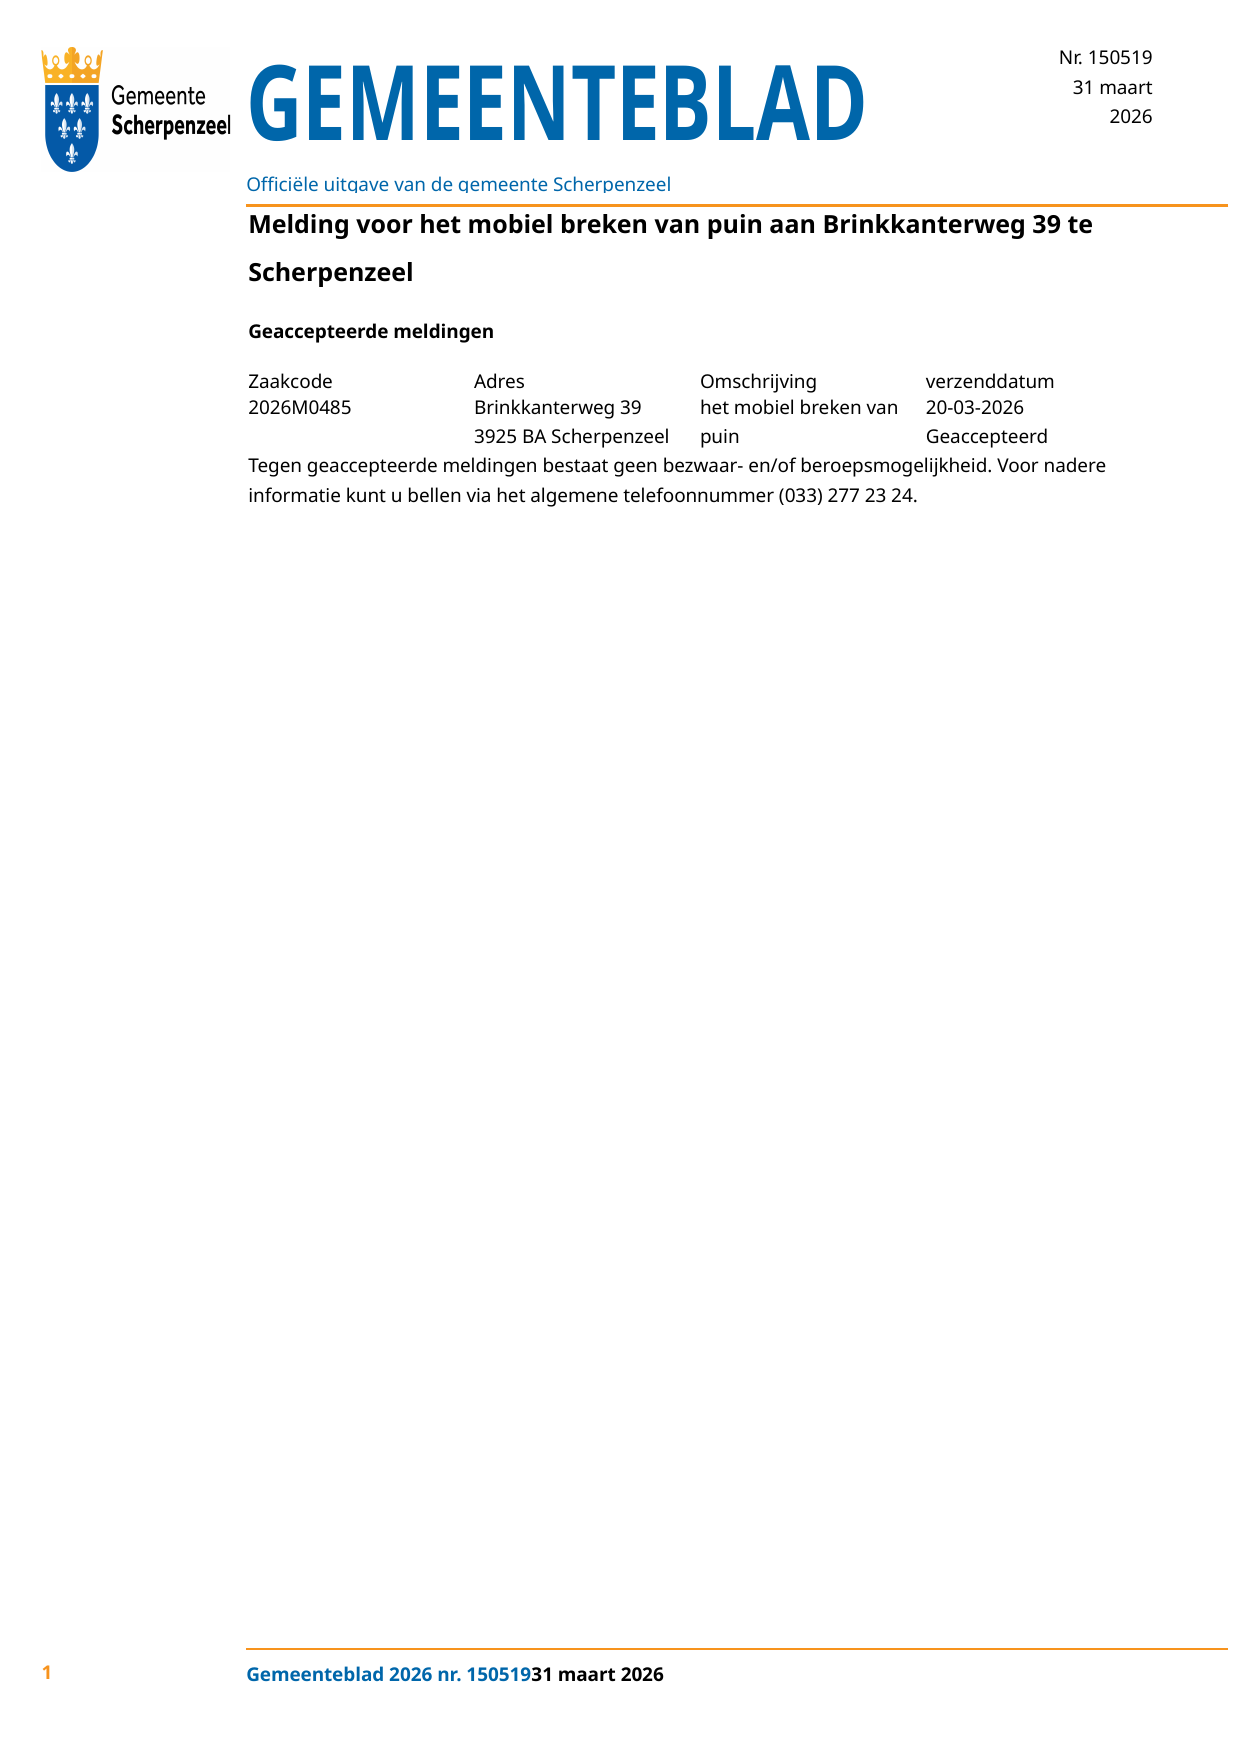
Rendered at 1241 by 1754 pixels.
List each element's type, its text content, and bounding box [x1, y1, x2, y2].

picture [41, 47, 231, 172]
table_cell 2026M0485 [248, 394, 474, 449]
table_cell het mobiel breken van puin [700, 394, 926, 449]
table_header Zaakcode [248, 369, 474, 394]
table_header Omschrijving [700, 369, 926, 394]
text Melding voor het mobiel breken van puin aan Brinkkanterweg 39 te Scherpenzeel [248, 207, 1152, 288]
table_header Adres [474, 369, 700, 394]
table_header verzenddatum [926, 369, 1152, 394]
table_cell Brinkkanterweg 39 3925 BA Scherpenzeel [474, 394, 700, 449]
text Tegen geaccepteerde meldingen bestaat geen bezwaar- en/of beroepsmogelijkheid. Voor nadere informatie kunt u bellen via het algemene telefoonnummer (033) 277 23 24. [248, 453, 1152, 508]
table_cell 20-03-2026 Geaccepteerd [926, 394, 1152, 449]
text Geaccepteerde meldingen [248, 318, 1152, 344]
